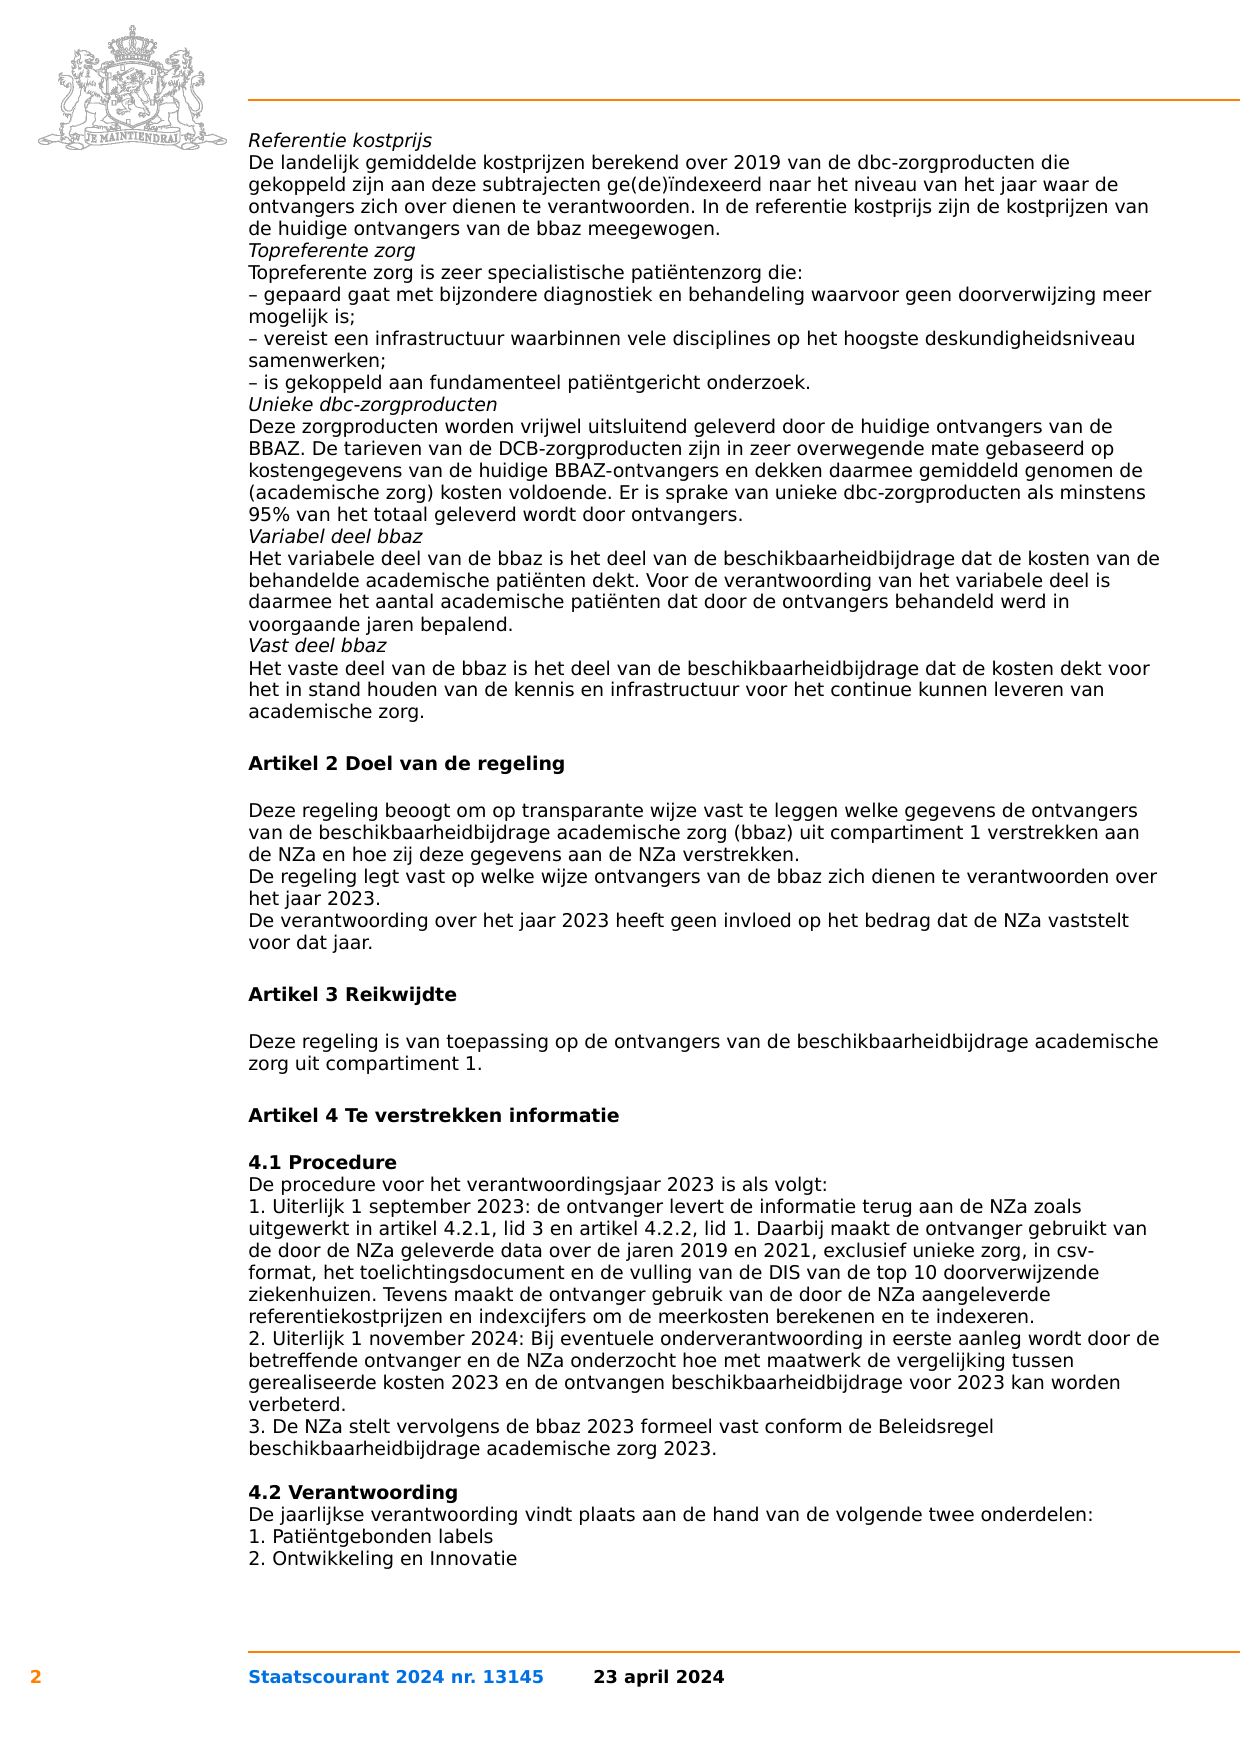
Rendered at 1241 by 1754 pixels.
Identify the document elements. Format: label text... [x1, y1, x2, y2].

text De procedure voor het verantwoordingsjaar 2023 is als volgt: [248, 1174, 1163, 1196]
text Variabel deel bbaz [248, 526, 1163, 547]
text Referentie kostprijs [248, 130, 1163, 152]
text De regeling legt vast op welke wijze ontvangers van de bbaz zich dienen te verantwoorden over het jaar 2023. [248, 866, 1163, 910]
text – gepaard gaat met bijzondere diagnostiek en behandeling waarvoor geen doorverwijzing meer mogelijk is; [248, 284, 1163, 328]
text Vast deel bbaz [248, 635, 1163, 657]
text 2. Ontwikkeling en Innovatie [248, 1548, 1163, 1569]
subtitle 4.2 Verantwoording [248, 1482, 1163, 1504]
picture [38, 25, 227, 150]
text De verantwoording over het jaar 2023 heeft geen invloed op het bedrag dat de NZa vaststelt voor dat jaar. [248, 910, 1163, 954]
text Deze zorgproducten worden vrijwel uitsluitend geleverd door de huidige ontvangers van de BBAZ. De tarieven van de DCB-zorgproducten zijn in zeer overwegende mate gebaseerd op kostengegevens van de huidige BBAZ-ontvangers en dekken daarmee gemiddeld genomen de (academische zorg) kosten voldoende. Er is sprake van unieke dbc-zorgproducten als minstens 95% van het totaal geleverd wordt door ontvangers. [248, 416, 1163, 526]
text – is gekoppeld aan fundamenteel patiëntgericht onderzoek. [248, 372, 1163, 394]
text 1. Patiëntgebonden labels [248, 1526, 1163, 1548]
subtitle Artikel 4 Te verstrekken informatie [248, 1105, 1163, 1127]
text Deze regeling is van toepassing op de ontvangers van de beschikbaarheidbijdrage academische zorg uit compartiment 1. [248, 1031, 1163, 1075]
text Unieke dbc-zorgproducten [248, 394, 1163, 416]
text De jaarlijkse verantwoording vindt plaats aan de hand van de volgende twee onderdelen: [248, 1504, 1163, 1526]
text 3. De NZa stelt vervolgens de bbaz 2023 formeel vast conform de Beleidsregel beschikbaarheidbijdrage academische zorg 2023. [248, 1416, 1163, 1460]
subtitle 4.1 Procedure [248, 1152, 1163, 1174]
text Het variabele deel van de bbaz is het deel van de beschikbaarheidbijdrage dat de kosten van de behandelde academische patiënten dekt. Voor de verantwoording van het variabele deel is daarmee het aantal academische patiënten dat door de ontvangers behandeld werd in voorgaande jaren bepalend. [248, 547, 1163, 635]
text Het vaste deel van de bbaz is het deel van de beschikbaarheidbijdrage dat de kosten dekt voor het in stand houden van de kennis en infrastructuur voor het continue kunnen leveren van academische zorg. [248, 657, 1163, 723]
text Deze regeling beoogt om op transparante wijze vast te leggen welke gegevens de ontvangers van de beschikbaarheidbijdrage academische zorg (bbaz) uit compartiment 1 verstrekken aan de NZa en hoe zij deze gegevens aan de NZa verstrekken. [248, 800, 1163, 866]
text – vereist een infrastructuur waarbinnen vele disciplines op het hoogste deskundigheidsniveau samenwerken; [248, 328, 1163, 372]
text Topreferente zorg is zeer specialistische patiëntenzorg die: [248, 262, 1163, 284]
text 1. Uiterlijk 1 september 2023: de ontvanger levert de informatie terug aan de NZa zoals uitgewerkt in artikel 4.2.1, lid 3 en artikel 4.2.2, lid 1. Daarbij maakt de ontvanger gebruikt van de door de NZa geleverde data over de jaren 2019 en 2021, exclusief unieke zorg, in csv-format, het toelichtingsdocument en de vulling van de DIS van de top 10 doorverwijzende ziekenhuizen. Tevens maakt de ontvanger gebruik van de door de NZa aangeleverde referentiekostprijzen en indexcijfers om de meerkosten berekenen en te indexeren. [248, 1196, 1163, 1328]
subtitle Artikel 2 Doel van de regeling [248, 753, 1163, 775]
text De landelijk gemiddelde kostprijzen berekend over 2019 van de dbc-zorgproducten die gekoppeld zijn aan deze subtrajecten ge(de)ïndexeerd naar het niveau van het jaar waar de ontvangers zich over dienen te verantwoorden. In de referentie kostprijs zijn de kostprijzen van de huidige ontvangers van de bbaz meegewogen. [248, 152, 1163, 240]
text 2. Uiterlijk 1 november 2024: Bij eventuele onderverantwoording in eerste aanleg wordt door de betreffende ontvanger en de NZa onderzocht hoe met maatwerk de vergelijking tussen gerealiseerde kosten 2023 en de ontvangen beschikbaarheidbijdrage voor 2023 kan worden verbeterd. [248, 1328, 1163, 1416]
subtitle Artikel 3 Reikwijdte [248, 984, 1163, 1006]
text Topreferente zorg [248, 240, 1163, 262]
